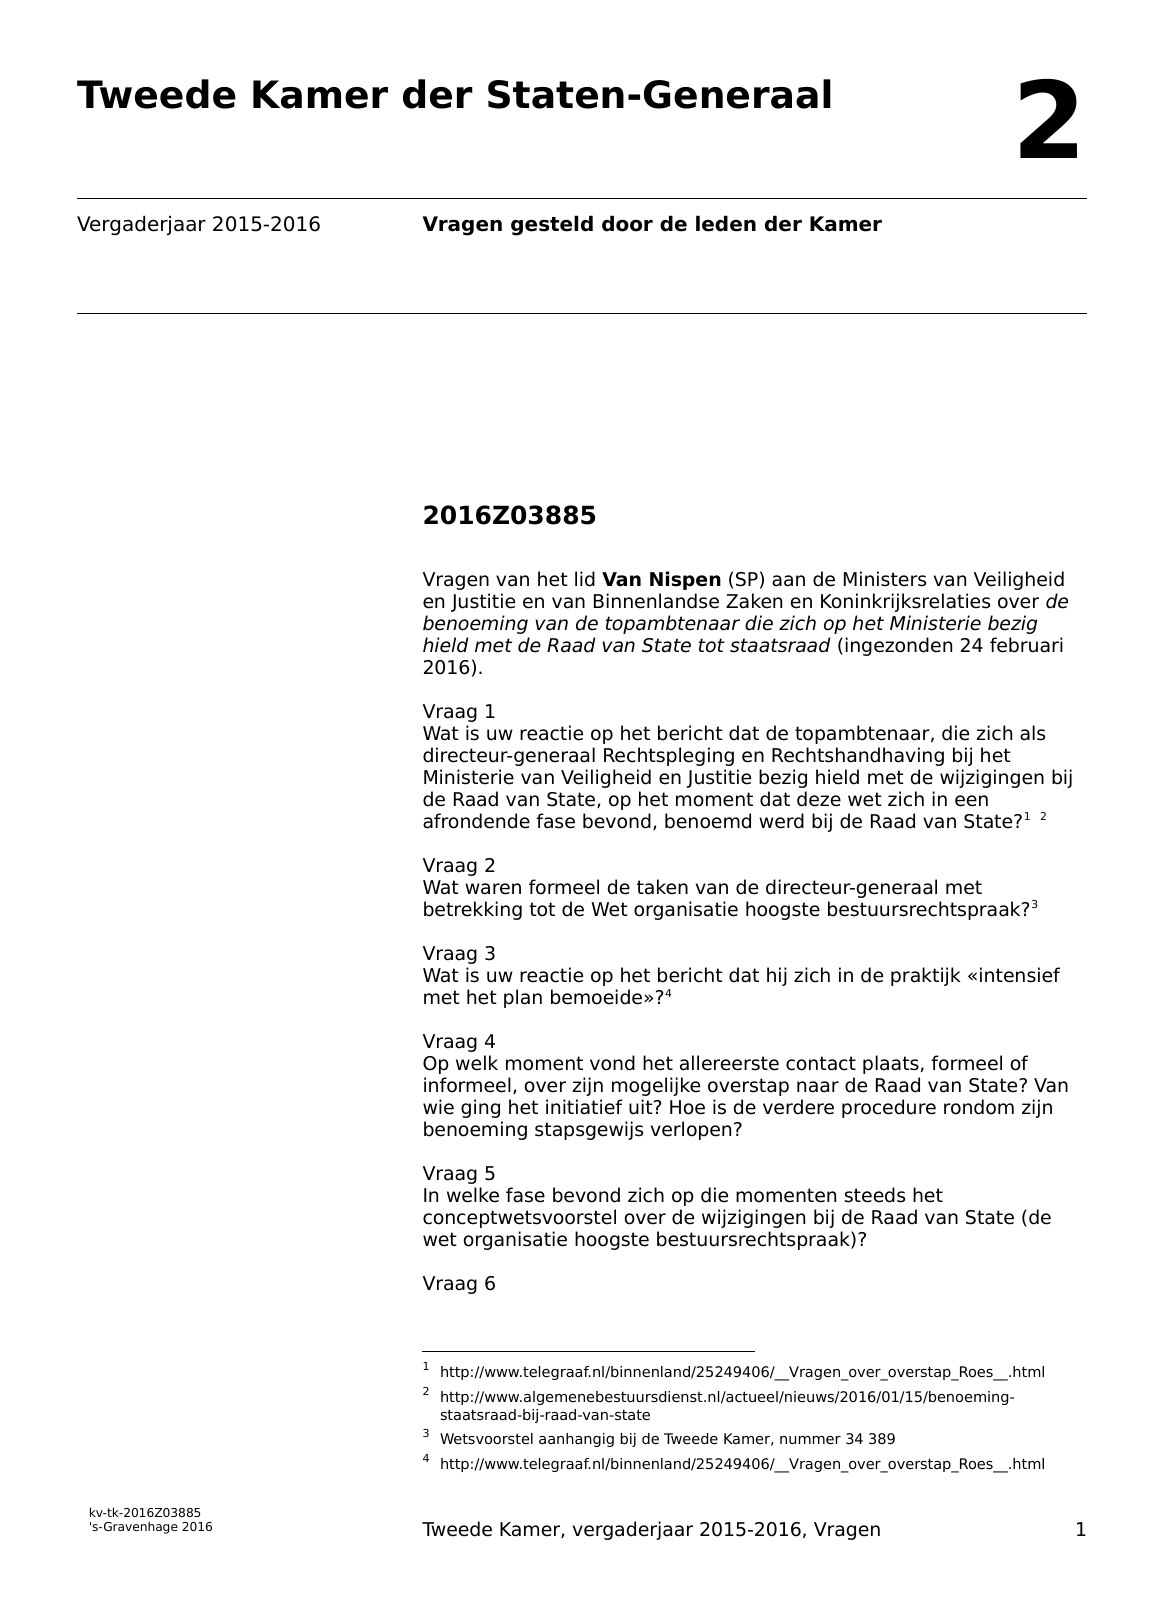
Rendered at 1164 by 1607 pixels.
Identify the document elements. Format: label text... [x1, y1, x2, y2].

text http://www.algemenebestuursdienst.nl/actueel/nieuws/2016/01/15/benoeming-staatsraad-bij-raad-van-state [422, 1385, 1087, 1424]
text Vraag 3 [422, 943, 1087, 965]
text kv-tk-2016Z03885 [88, 1506, 323, 1520]
text http://www.telegraaf.nl/binnenland/25249406/__Vragen_over_overstap_Roes__.html [422, 1360, 1087, 1382]
text Wat is uw reactie op het bericht dat hij zich in de praktijk «intensief met het plan bemoeide»? [422, 965, 1087, 1009]
text Vraag 6 [422, 1273, 1087, 1295]
text In welke fase bevond zich op die momenten steeds het conceptwetsvoorstel over de wijzigingen bij de Raad van State (de wet organisatie hoogste bestuursrechtspraak)? [422, 1185, 1087, 1251]
text http://www.telegraaf.nl/binnenland/25249406/__Vragen_over_overstap_Roes__.html [422, 1452, 1087, 1474]
text Wetsvoorstel aanhangig bij de Tweede Kamer, nummer 34 389 [422, 1427, 1087, 1449]
text Wat waren formeel de taken van de directeur-generaal met betrekking tot de Wet organisatie hoogste bestuursrechtspraak? [422, 877, 1087, 921]
table_cell Vragen gesteld door de leden der Kamer [422, 199, 1087, 313]
text Vraag 4 [422, 1031, 1087, 1053]
table_cell Vergaderjaar 2015-2016 [77, 199, 422, 313]
text Wat is uw reactie op het bericht dat de topambtenaar, die zich als directeur-generaal Rechtspleging en Rechtshandhaving bij het Ministerie van Veiligheid en Justitie bezig hield met de wijzigingen bij de Raad van State, op het moment dat deze wet zich in een afrondende fase bevond, benoemd werd bij de Raad van State? [422, 723, 1087, 833]
text 2016Z03885 [422, 501, 1087, 531]
text Vraag 1 [422, 701, 1087, 723]
text Vragen van het lid Van Nispen (SP) aan de Ministers van Veiligheid en Justitie en van Binnenlandse Zaken en Koninkrijksrelaties over de benoeming van de topambtenaar die zich op het Ministerie bezig hield met de Raad van State tot staatsraad (ingezonden 24 februari 2016). [422, 569, 1087, 679]
table_header 2 [886, 59, 1087, 198]
text Vraag 5 [422, 1163, 1087, 1185]
table_header Tweede Kamer der Staten-Generaal [77, 59, 886, 198]
text Vraag 2 [422, 855, 1087, 877]
text 's-Gravenhage 2016 [88, 1520, 323, 1534]
text Op welk moment vond het allereerste contact plaats, formeel of informeel, over zijn mogelijke overstap naar de Raad van State? Van wie ging het initiatief uit? Hoe is de verdere procedure rondom zijn benoeming stapsgewijs verlopen? [422, 1053, 1087, 1141]
